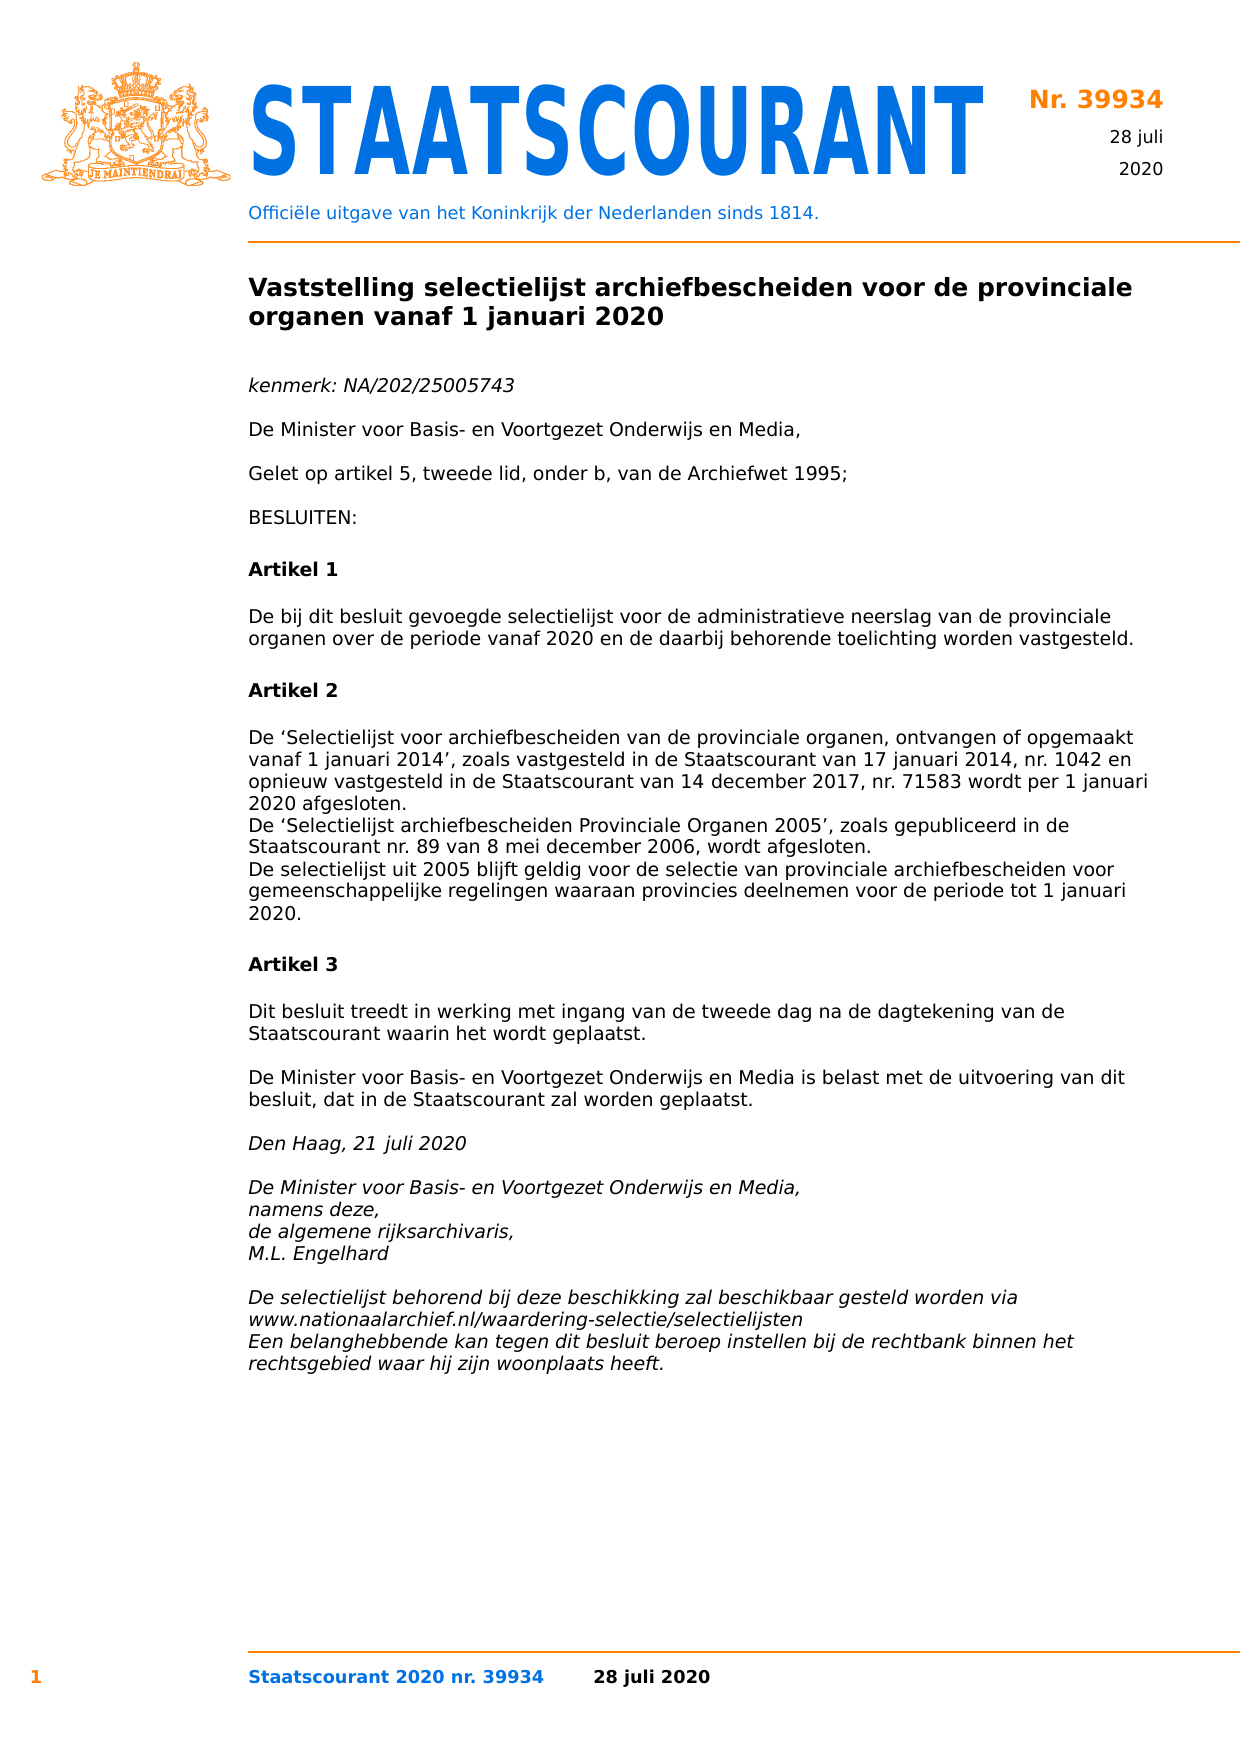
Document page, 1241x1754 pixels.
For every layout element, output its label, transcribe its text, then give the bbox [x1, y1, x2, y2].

text De ‘Selectielijst archiefbescheiden Provinciale Organen 2005’, zoals gepubliceerd in de Staatscourant nr. 89 van 8 mei december 2006, wordt afgesloten. [248, 814, 1163, 858]
subtitle Artikel 2 [248, 679, 1163, 702]
text De Minister voor Basis- en Voortgezet Onderwijs en Media, namens deze, de algemene rijksarchivaris, M.L. Engelhard [248, 1177, 1163, 1265]
table_header Nr. 39934 [998, 62, 1240, 121]
picture [41, 62, 231, 186]
text Dit besluit treedt in werking met ingang van de tweede dag na de dagtekening van de Staatscourant waarin het wordt geplaatst. [248, 1001, 1163, 1045]
text Een belanghebbende kan tegen dit besluit beroep instellen bij de rechtbank binnen het rechtsgebied waar hij zijn woonplaats heeft. [248, 1331, 1163, 1374]
table_cell 2020 [998, 153, 1240, 203]
text De ‘Selectielijst voor archiefbescheiden van de provinciale organen, ontvangen of opgemaakt vanaf 1 januari 2014’, zoals vastgesteld in de Staatscourant van 17 januari 2014, nr. 1042 en opnieuw vastgesteld in de Staatscourant van 14 december 2017, nr. 71583 wordt per 1 januari 2020 afgesloten. [248, 727, 1163, 814]
text De Minister voor Basis- en Voortgezet Onderwijs en Media is belast met de uitvoering van dit besluit, dat in de Staatscourant zal worden geplaatst. [248, 1067, 1163, 1111]
table_header [25, 62, 248, 241]
text De bij dit besluit gevoegde selectielijst voor de administratieve neerslag van de provinciale organen over de periode vanaf 2020 en de daarbij behorende toelichting worden vastgesteld. [248, 606, 1163, 649]
table_cell Officiële uitgave van het Koninkrijk der Nederlanden sinds 1814. [248, 203, 1240, 241]
text Gelet op artikel 5, tweede lid, onder b, van de Archiefwet 1995; [248, 463, 1163, 485]
subtitle Vaststelling selectielijst archiefbescheiden voor de provinciale organen vanaf 1 januari 2020 [248, 273, 1163, 331]
text BESLUITEN: [248, 507, 1163, 529]
table_header STAATSCOURANT [248, 62, 998, 203]
text Den Haag, 21 juli 2020 [248, 1133, 1163, 1155]
text De selectielijst uit 2005 blijft geldig voor de selectie van provinciale archiefbescheiden voor gemeenschappelijke regelingen waaraan provincies deelnemen voor de periode tot 1 januari 2020. [248, 858, 1163, 924]
subtitle Artikel 3 [248, 954, 1163, 976]
text De selectielijst behorend bij deze beschikking zal beschikbaar gesteld worden via www.nationaalarchief.nl/waardering-selectie/selectielijsten [248, 1287, 1163, 1331]
text De Minister voor Basis- en Voortgezet Onderwijs en Media, [248, 419, 1163, 441]
text kenmerk: NA/202/25005743 [248, 375, 1163, 397]
subtitle Artikel 1 [248, 559, 1163, 581]
table_cell 28 juli [998, 121, 1240, 153]
